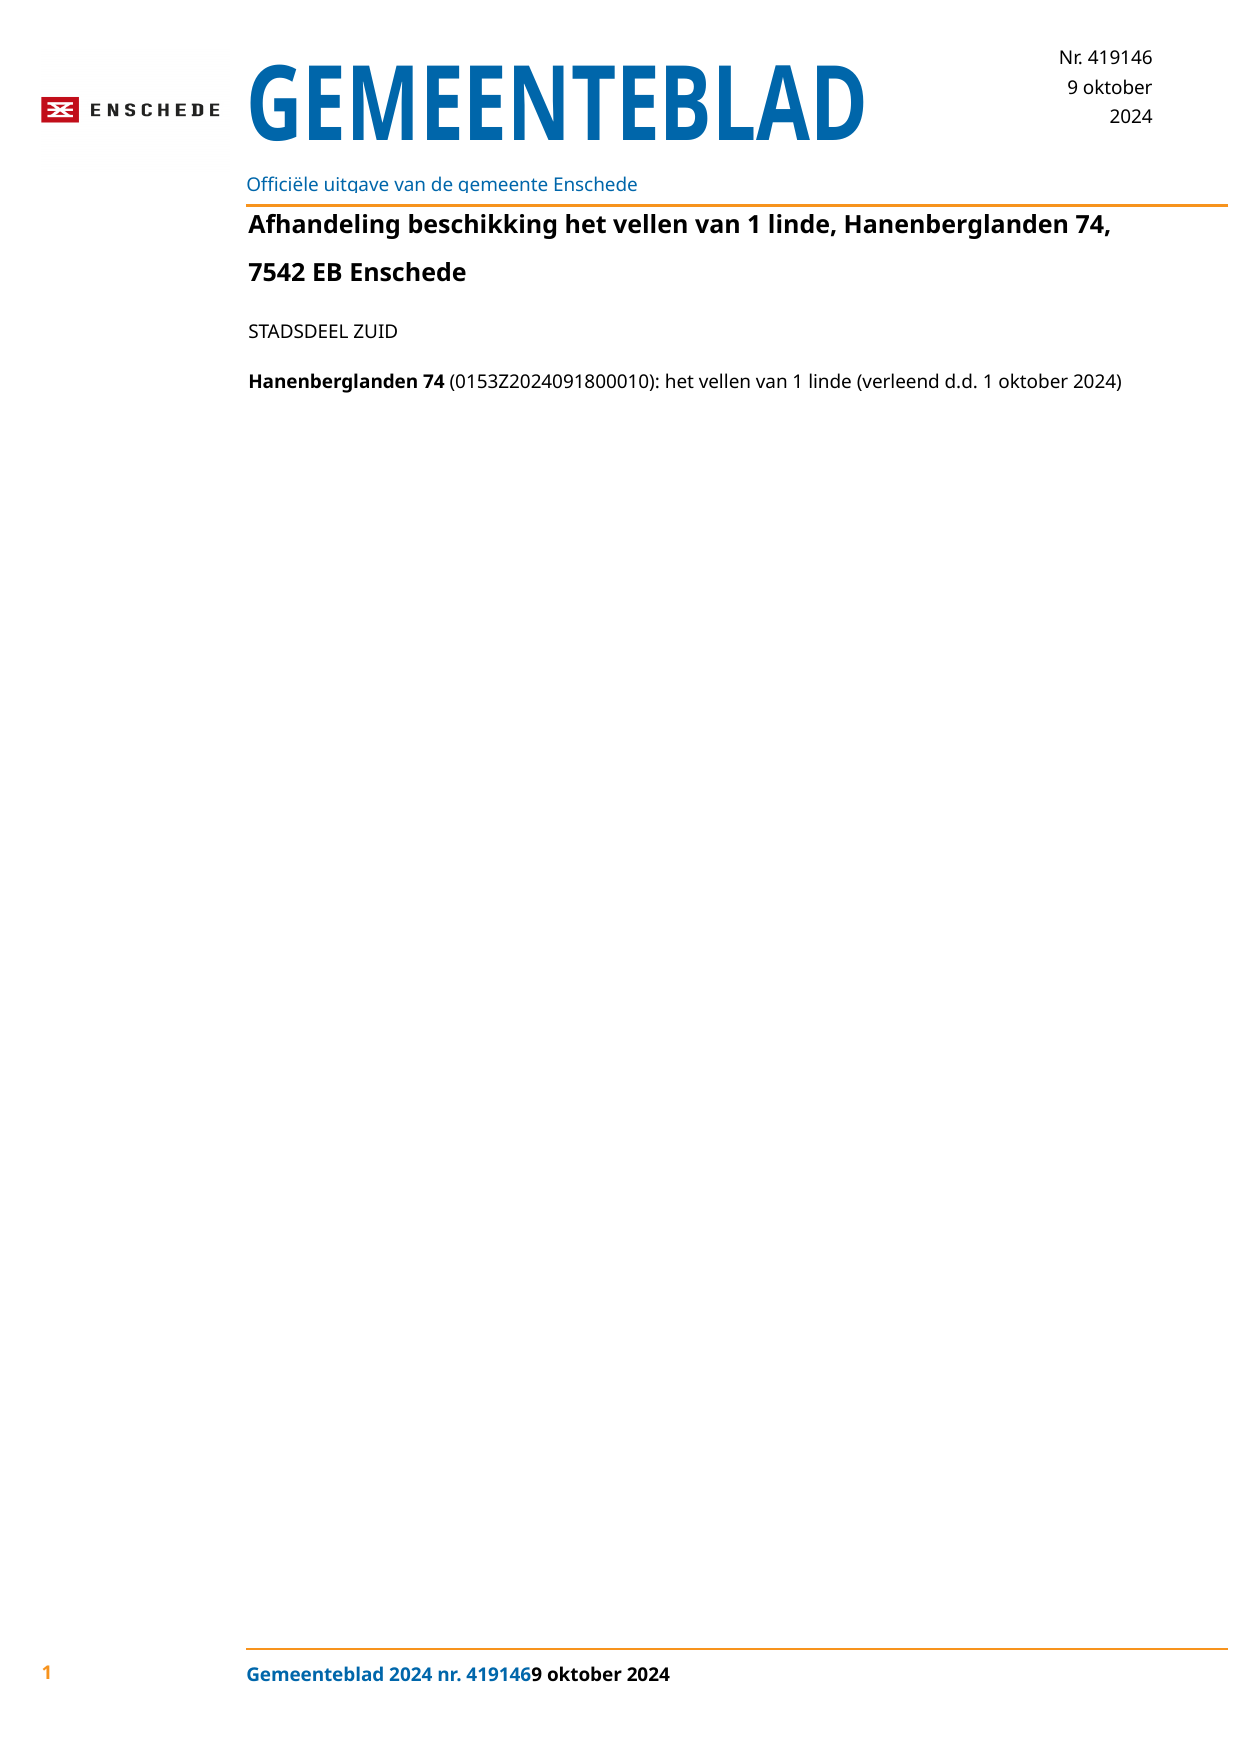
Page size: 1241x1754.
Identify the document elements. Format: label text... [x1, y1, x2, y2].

text Hanenberglanden 74 (0153Z2024091800010): het vellen van 1 linde (verleend d.d. 1 oktober 2024) [248, 368, 1152, 394]
text Afhandeling beschikking het vellen van 1 linde, Hanenberglanden 74, 7542 EB Enschede [248, 207, 1152, 288]
text STADSDEEL ZUID [248, 318, 1152, 344]
picture [41, 47, 231, 172]
